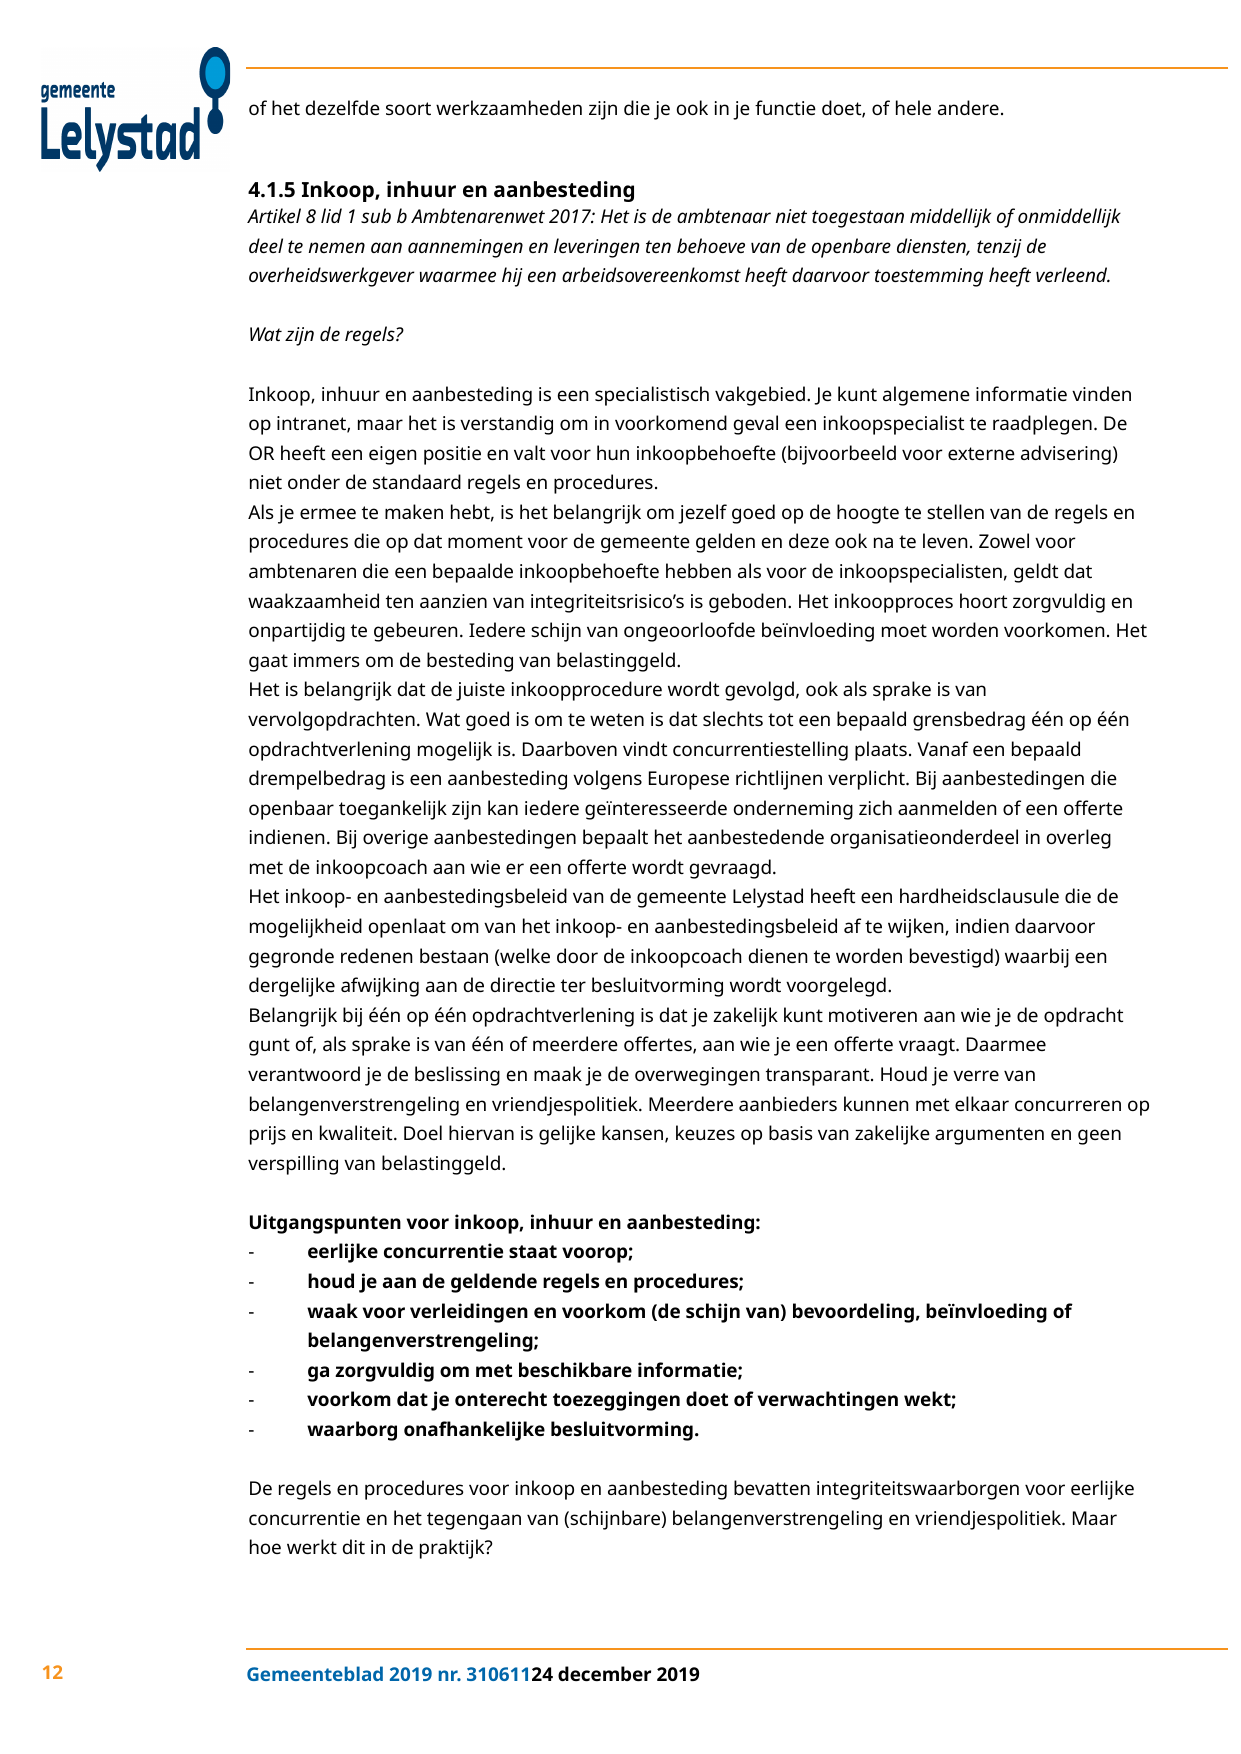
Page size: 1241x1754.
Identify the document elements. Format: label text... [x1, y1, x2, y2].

text of het dezelfde soort werkzaamheden zijn die je ook in je functie doet, of hele andere. [248, 95, 1152, 121]
list waak voor verleidingen en voorkom (de schijn van) bevoordeling, beïnvloeding of belangenverstrengeling; [248, 1298, 1152, 1353]
text 4.1.5 Inkoop, inhuur en aanbesteding [248, 175, 1152, 203]
list ga zorgvuldig om met beschikbare informatie; [248, 1357, 1152, 1383]
text Inkoop, inhuur en aanbesteding is een specialistisch vakgebied. Je kunt algemene informatie vinden op intranet, maar het is verstandig om in voorkomend geval een inkoopspecialist te raadplegen. De OR heeft een eigen positie en valt voor hun inkoopbehoefte (bijvoorbeeld voor externe advisering) niet onder de standaard regels en procedures. [248, 381, 1152, 495]
text De regels en procedures voor inkoop en aanbesteding bevatten integriteitswaarborgen voor eerlijke concurrentie en het tegengaan van (schijnbare) belangenverstrengeling en vriendjespolitiek. Maar hoe werkt dit in de praktijk? [248, 1475, 1152, 1560]
list waarborg onafhankelijke besluitvorming. [248, 1416, 1152, 1442]
text Wat zijn de regels? [248, 322, 1152, 347]
text Belangrijk bij één op één opdrachtverlening is dat je zakelijk kunt motiveren aan wie je de opdracht gunt of, als sprake is van één of meerdere offertes, aan wie je een offerte vraagt. Daarmee verantwoord je de beslissing en maak je de overwegingen transparant. Houd je verre van belangenverstrengeling en vriendjespolitiek. Meerdere aanbieders kunnen met elkaar concurreren op prijs en kwaliteit. Doel hiervan is gelijke kansen, keuzes op basis van zakelijke argumenten en geen verspilling van belastinggeld. [248, 1002, 1152, 1176]
list eerlijke concurrentie staat voorop; [248, 1239, 1152, 1264]
text Het inkoop- en aanbestedingsbeleid van de gemeente Lelystad heeft een hardheidsclausule die de mogelijkheid openlaat om van het inkoop- en aanbestedingsbeleid af te wijken, indien daarvoor gegronde redenen bestaan (welke door de inkoopcoach dienen te worden bevestigd) waarbij een dergelijke afwijking aan de directie ter besluitvorming wordt voorgelegd. [248, 884, 1152, 998]
text Het is belangrijk dat de juiste inkoopprocedure wordt gevolgd, ook als sprake is van vervolgopdrachten. Wat goed is om te weten is dat slechts tot een bepaald grensbedrag één op één opdrachtverlening mogelijk is. Daarboven vindt concurrentiestelling plaats. Vanaf een bepaald drempelbedrag is een aanbesteding volgens Europese richtlijnen verplicht. Bij aanbestedingen die openbaar toegankelijk zijn kan iedere geïnteresseerde onderneming zich aanmelden of een offerte indienen. Bij overige aanbestedingen bepaalt het aanbestedende organisatieonderdeel in overleg met de inkoopcoach aan wie er een offerte wordt gevraagd. [248, 677, 1152, 880]
text Artikel 8 lid 1 sub b Ambtenarenwet 2017: Het is de ambtenaar niet toegestaan middellijk of onmiddellijk deel te nemen aan aannemingen en leveringen ten behoeve van de openbare diensten, tenzij de overheidswerkgever waarmee hij een arbeidsovereenkomst heeft daarvoor toestemming heeft verleend. [248, 203, 1152, 288]
picture [41, 47, 231, 172]
list houd je aan de geldende regels en procedures; [248, 1268, 1152, 1294]
list voorkom dat je onterecht toezeggingen doet of verwachtingen wekt; [248, 1387, 1152, 1412]
text Als je ermee te maken hebt, is het belangrijk om jezelf goed op de hoogte te stellen van de regels en procedures die op dat moment voor de gemeente gelden en deze ook na te leven. Zowel voor ambtenaren die een bepaalde inkoopbehoefte hebben als voor de inkoopspecialisten, geldt dat waakzaamheid ten aanzien van integriteitsrisico’s is geboden. Het inkoopproces hoort zorgvuldig en onpartijdig te gebeuren. Iedere schijn van ongeoorloofde beïnvloeding moet worden voorkomen. Het gaat immers om de besteding van belastinggeld. [248, 499, 1152, 673]
text Uitgangspunten voor inkoop, inhuur en aanbesteding: [248, 1209, 1152, 1235]
